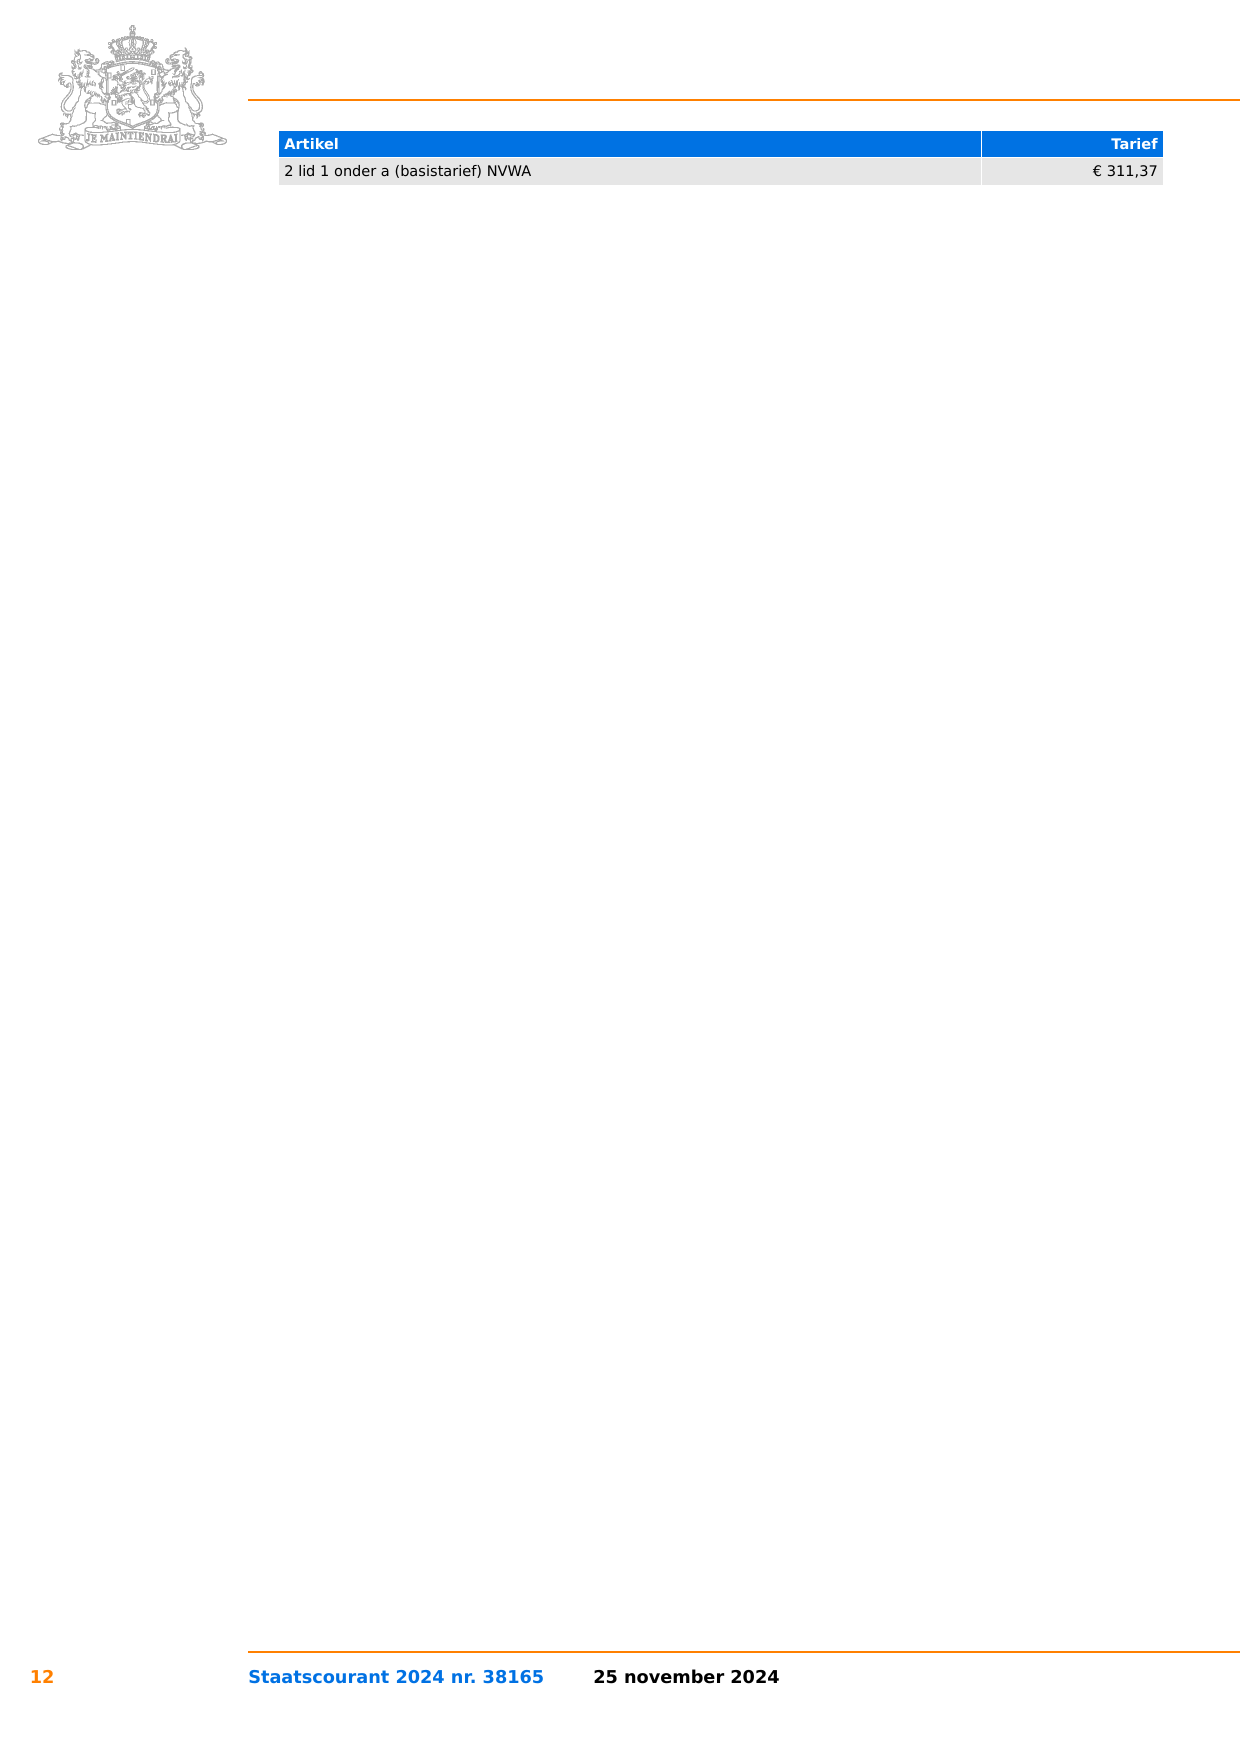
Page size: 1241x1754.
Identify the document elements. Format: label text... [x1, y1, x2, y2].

picture [38, 25, 227, 150]
table_header Tarief [982, 131, 1163, 157]
table_cell 2 lid 1 onder a (basistarief) NVWA [279, 158, 981, 185]
table_cell € 311,37 [982, 158, 1163, 185]
table_header Artikel [279, 131, 981, 157]
